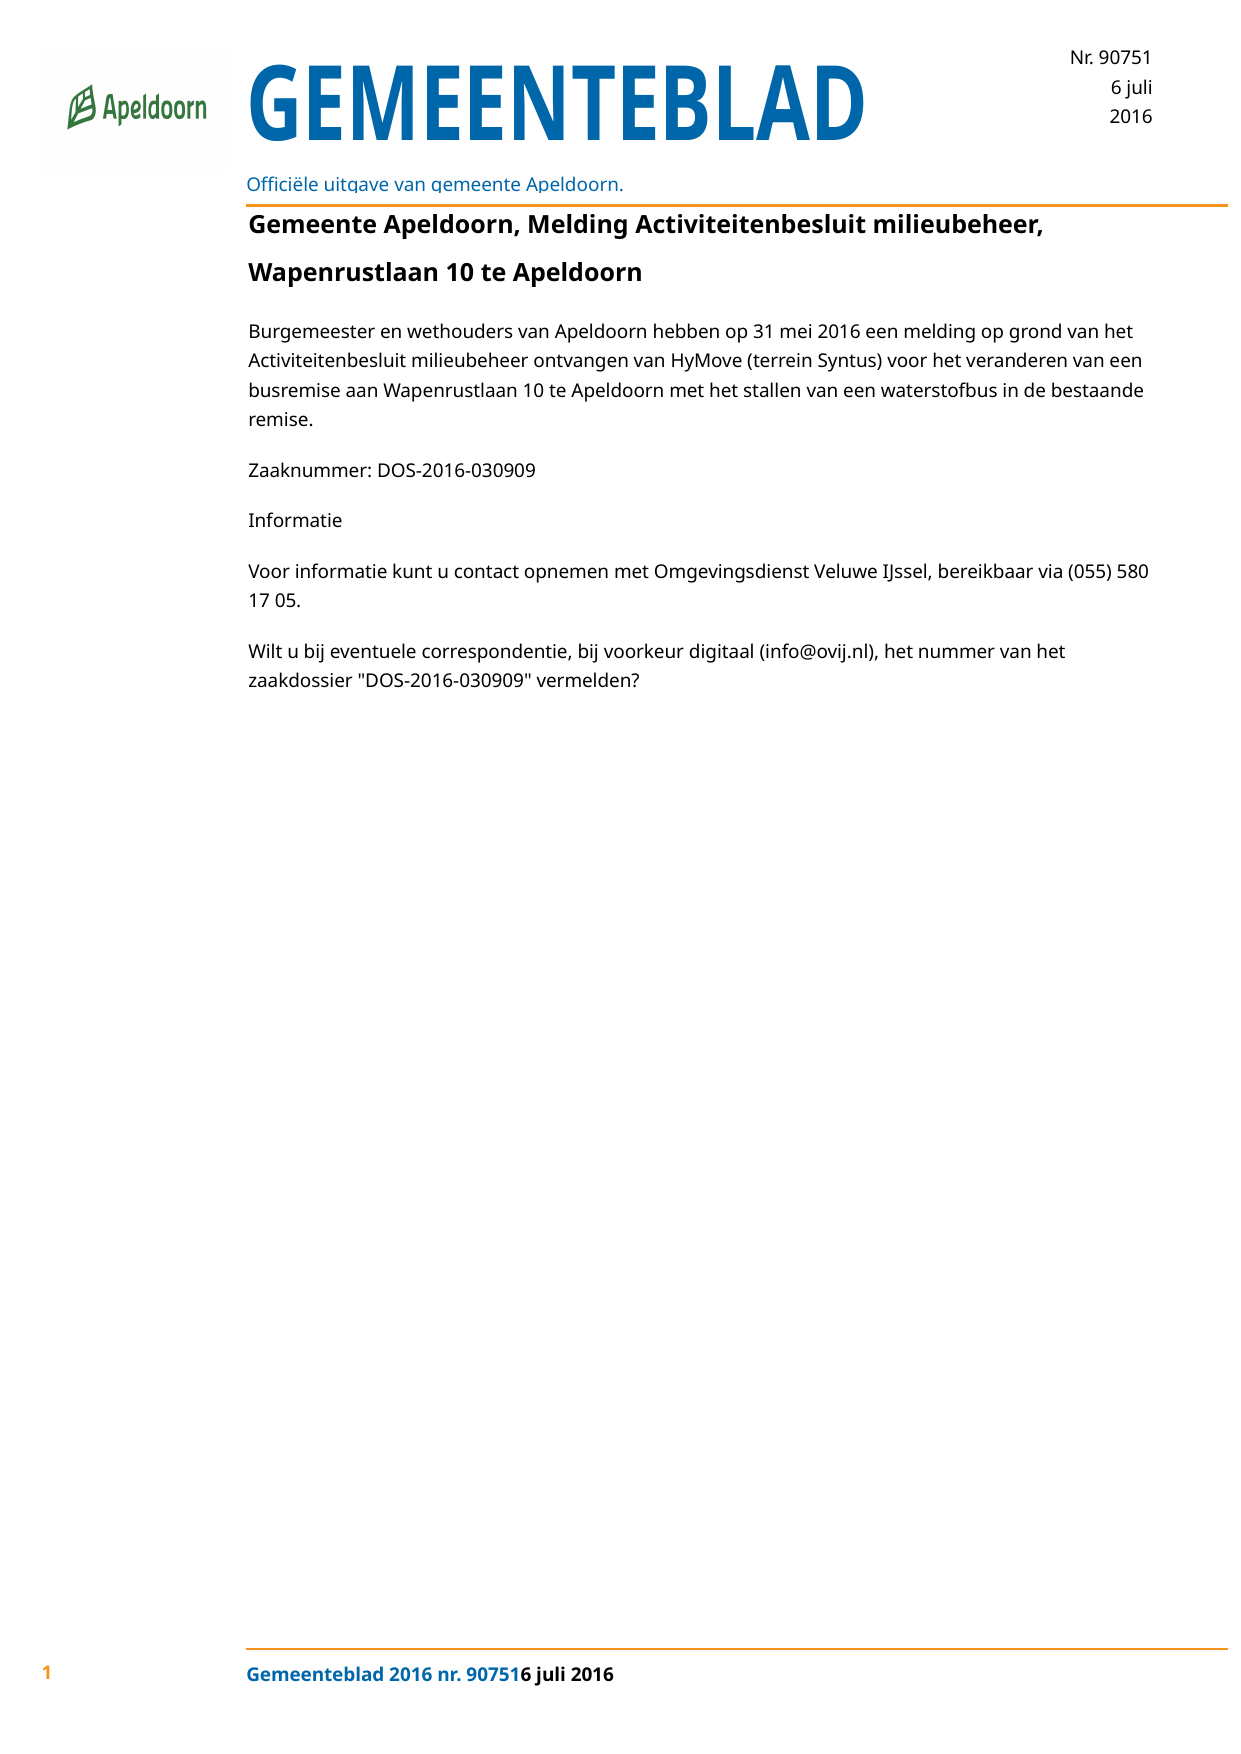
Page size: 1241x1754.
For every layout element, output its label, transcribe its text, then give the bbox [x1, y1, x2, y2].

text Informatie [248, 507, 1152, 533]
text Zaaknummer: DOS-2016-030909 [248, 457, 1152, 483]
text Burgemeester en wethouders van Apeldoorn hebben op 31 mei 2016 een melding op grond van het Activiteitenbesluit milieubeheer ontvangen van HyMove (terrein Syntus) voor het veranderen van een busremise aan Wapenrustlaan 10 te Apeldoorn met het stallen van een waterstofbus in de bestaande remise. [248, 318, 1152, 432]
text Voor informatie kunt u contact opnemen met Omgevingsdienst Veluwe IJssel, bereikbaar via (055) 580 17 05. [248, 558, 1152, 613]
text Gemeente Apeldoorn, Melding Activiteitenbesluit milieubeheer, Wapenrustlaan 10 te Apeldoorn [248, 207, 1152, 288]
picture [41, 47, 231, 172]
text Wilt u bij eventuele correspondentie, bij voorkeur digitaal (info@ovij.nl), het nummer van het zaakdossier "DOS-2016-030909" vermelden? [248, 638, 1152, 693]
